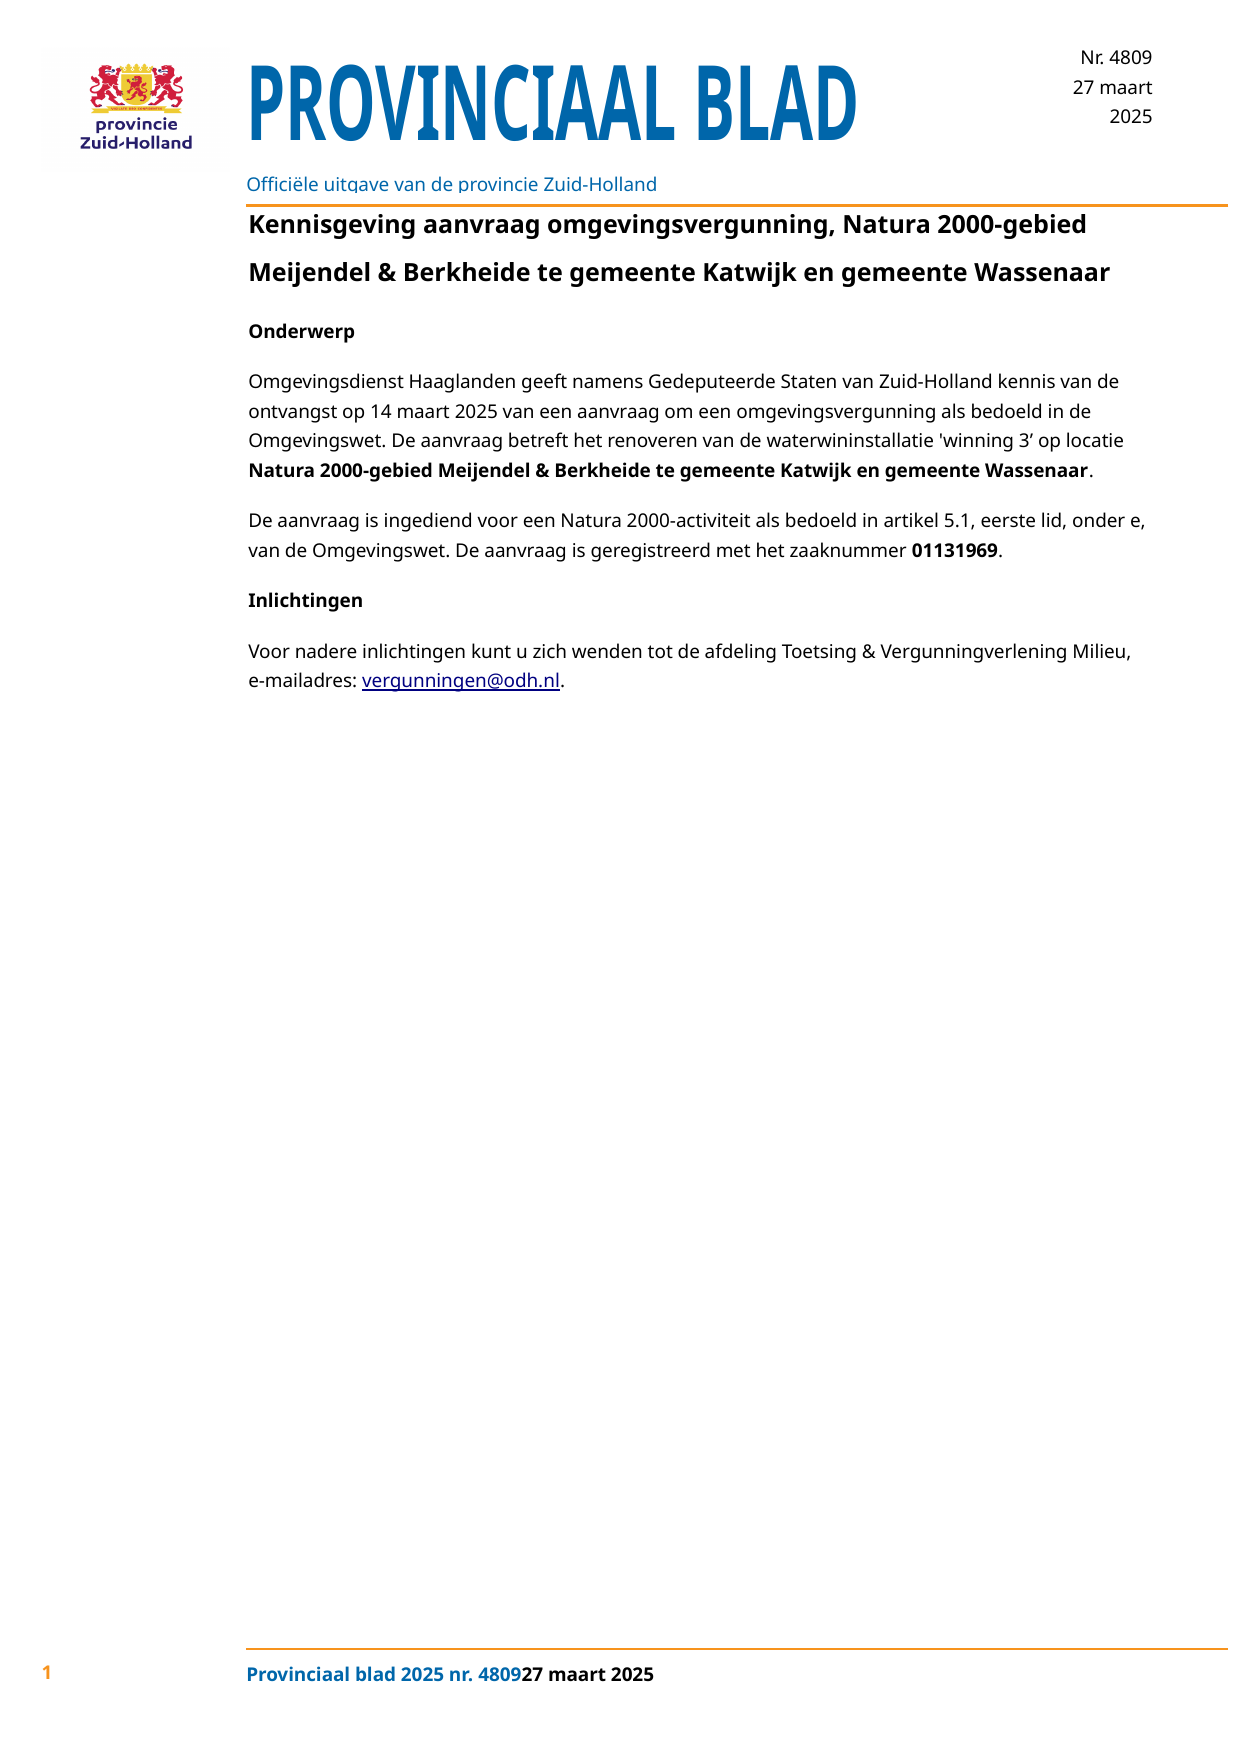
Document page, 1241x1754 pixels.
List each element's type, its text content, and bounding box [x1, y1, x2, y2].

text Inlichtingen [248, 587, 1152, 613]
text De aanvraag is ingediend voor een Natura 2000-activiteit als bedoeld in artikel 5.1, eerste lid, onder e, van de Omgevingswet. De aanvraag is geregistreerd met het zaaknummer 01131969. [248, 507, 1152, 563]
text Omgevingsdienst Haaglanden geeft namens Gedeputeerde Staten van Zuid-Holland kennis van de ontvangst op 14 maart 2025 van een aanvraag om een omgevingsvergunning als bedoeld in de Omgevingswet. De aanvraag betreft het renoveren van de waterwininstallatie 'winning 3’ op locatie Natura 2000-gebied Meijendel & Berkheide te gemeente Katwijk en gemeente Wassenaar. [248, 368, 1152, 483]
text Kennisgeving aanvraag omgevingsvergunning, Natura 2000-gebied Meijendel & Berkheide te gemeente Katwijk en gemeente Wassenaar [248, 207, 1152, 288]
text Onderwerp [248, 318, 1152, 344]
text Voor nadere inlichtingen kunt u zich wenden tot de afdeling Toetsing & Vergunningverlening Milieu, e-mailadres: vergunningen@odh.nl. [248, 638, 1152, 693]
picture [41, 47, 231, 172]
